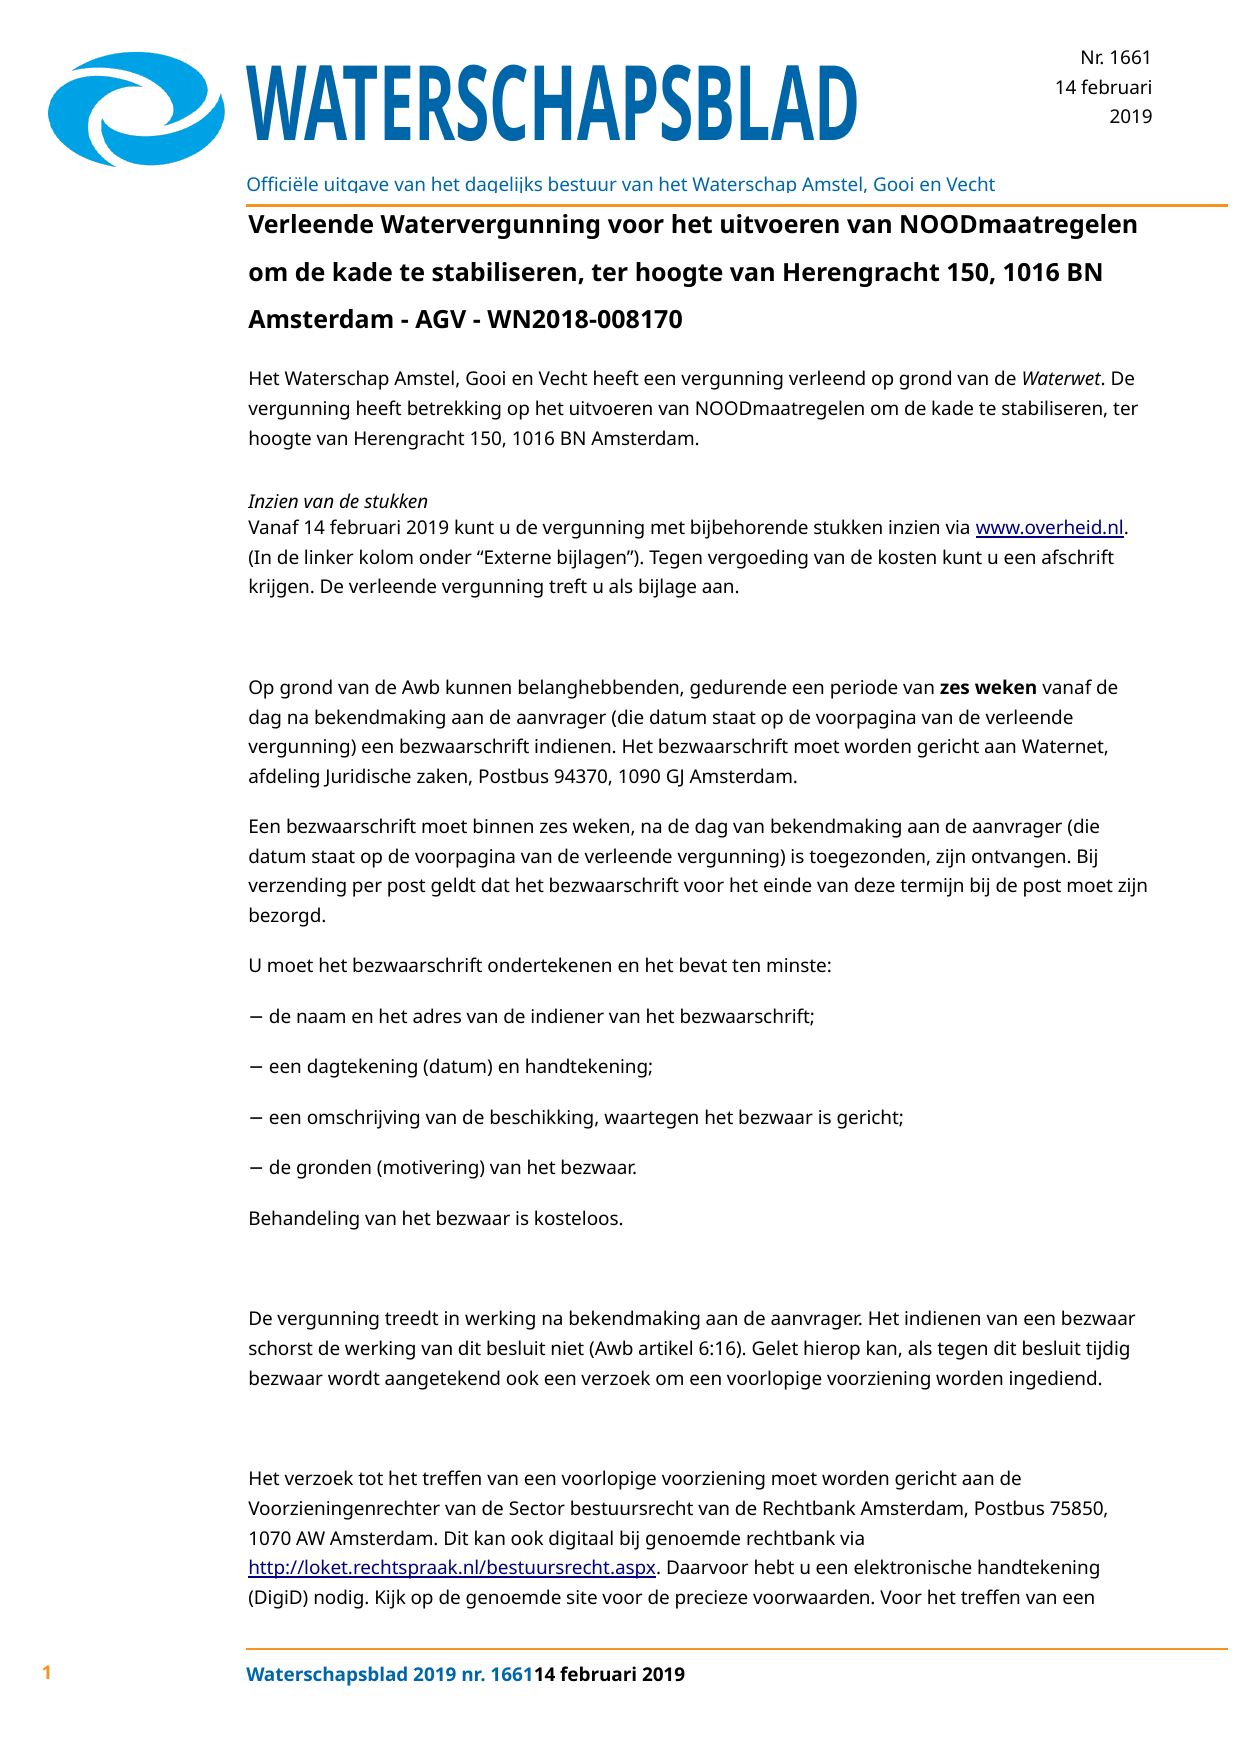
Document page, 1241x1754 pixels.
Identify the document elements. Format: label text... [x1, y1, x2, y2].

text Het Waterschap Amstel, Gooi en Vecht heeft een vergunning verleend op grond van de Waterwet. De vergunning heeft betrekking op het uitvoeren van NOODmaatregelen om de kade te stabiliseren, ter hoogte van Herengracht 150, 1016 BN Amsterdam. [248, 366, 1152, 450]
text Op grond van de Awb kunnen belanghebbenden, gedurende een periode van zes weken vanaf de dag na bekendmaking aan de aanvrager (die datum staat op de voorpagina van de verleende vergunning) een bezwaarschrift indienen. Het bezwaarschrift moet worden gericht aan Waternet, afdeling Juridische zaken, Postbus 94370, 1090 GJ Amsterdam. [248, 674, 1152, 789]
text Een bezwaarschrift moet binnen zes weken, na de dag van bekendmaking aan de aanvrager (die datum staat op de voorpagina van de verleende vergunning) is toegezonden, zijn ontvangen. Bij verzending per post geldt dat het bezwaarschrift voor het einde van deze termijn bij de post moet zijn bezorgd. [248, 813, 1152, 928]
text − een dagtekening (datum) en handtekening; [248, 1053, 1152, 1079]
text − een omschrijving van de beschikking, waartegen het bezwaar is gericht; [248, 1104, 1152, 1130]
text De vergunning treedt in werking na bekendmaking aan de aanvrager. Het indienen van een bezwaar schorst de werking van dit besluit niet (Awb artikel 6:16). Gelet hierop kan, als tegen dit besluit tijdig bezwaar wordt aangetekend ook een verzoek om een voorlopige voorziening worden ingediend. [248, 1306, 1152, 1391]
picture [41, 47, 231, 172]
text Behandeling van het bezwaar is kosteloos. [248, 1205, 1152, 1231]
text Vanaf 14 februari 2019 kunt u de vergunning met bijbehorende stukken inzien via www.overheid.nl. (In de linker kolom onder “Externe bijlagen”). Tegen vergoeding van de kosten kunt u een afschrift krijgen. De verleende vergunning treft u als bijlage aan. [248, 514, 1152, 599]
text − de naam en het adres van de indiener van het bezwaarschrift; [248, 1003, 1152, 1029]
text Verleende Watervergunning voor het uitvoeren van NOODmaatregelen om de kade te stabiliseren, ter hoogte van Herengracht 150, 1016 BN Amsterdam - AGV - WN2018-008170 [248, 207, 1152, 336]
text Inzien van de stukken [248, 489, 1152, 514]
text U moet het bezwaarschrift ondertekenen en het bevat ten minste: [248, 953, 1152, 978]
text Het verzoek tot het treffen van een voorlopige voorziening moet worden gericht aan de Voorzieningenrechter van de Sector bestuursrecht van de Rechtbank Amsterdam, Postbus 75850, 1070 AW Amsterdam. Dit kan ook digitaal bij genoemde rechtbank via http://loket.rechtspraak.nl/bestuursrecht.aspx. Daarvoor hebt u een elektronische handtekening (DigiD) nodig. Kijk op de genoemde site voor de precieze voorwaarden. Voor het treffen van een [248, 1466, 1152, 1610]
text − de gronden (motivering) van het bezwaar. [248, 1154, 1152, 1180]
